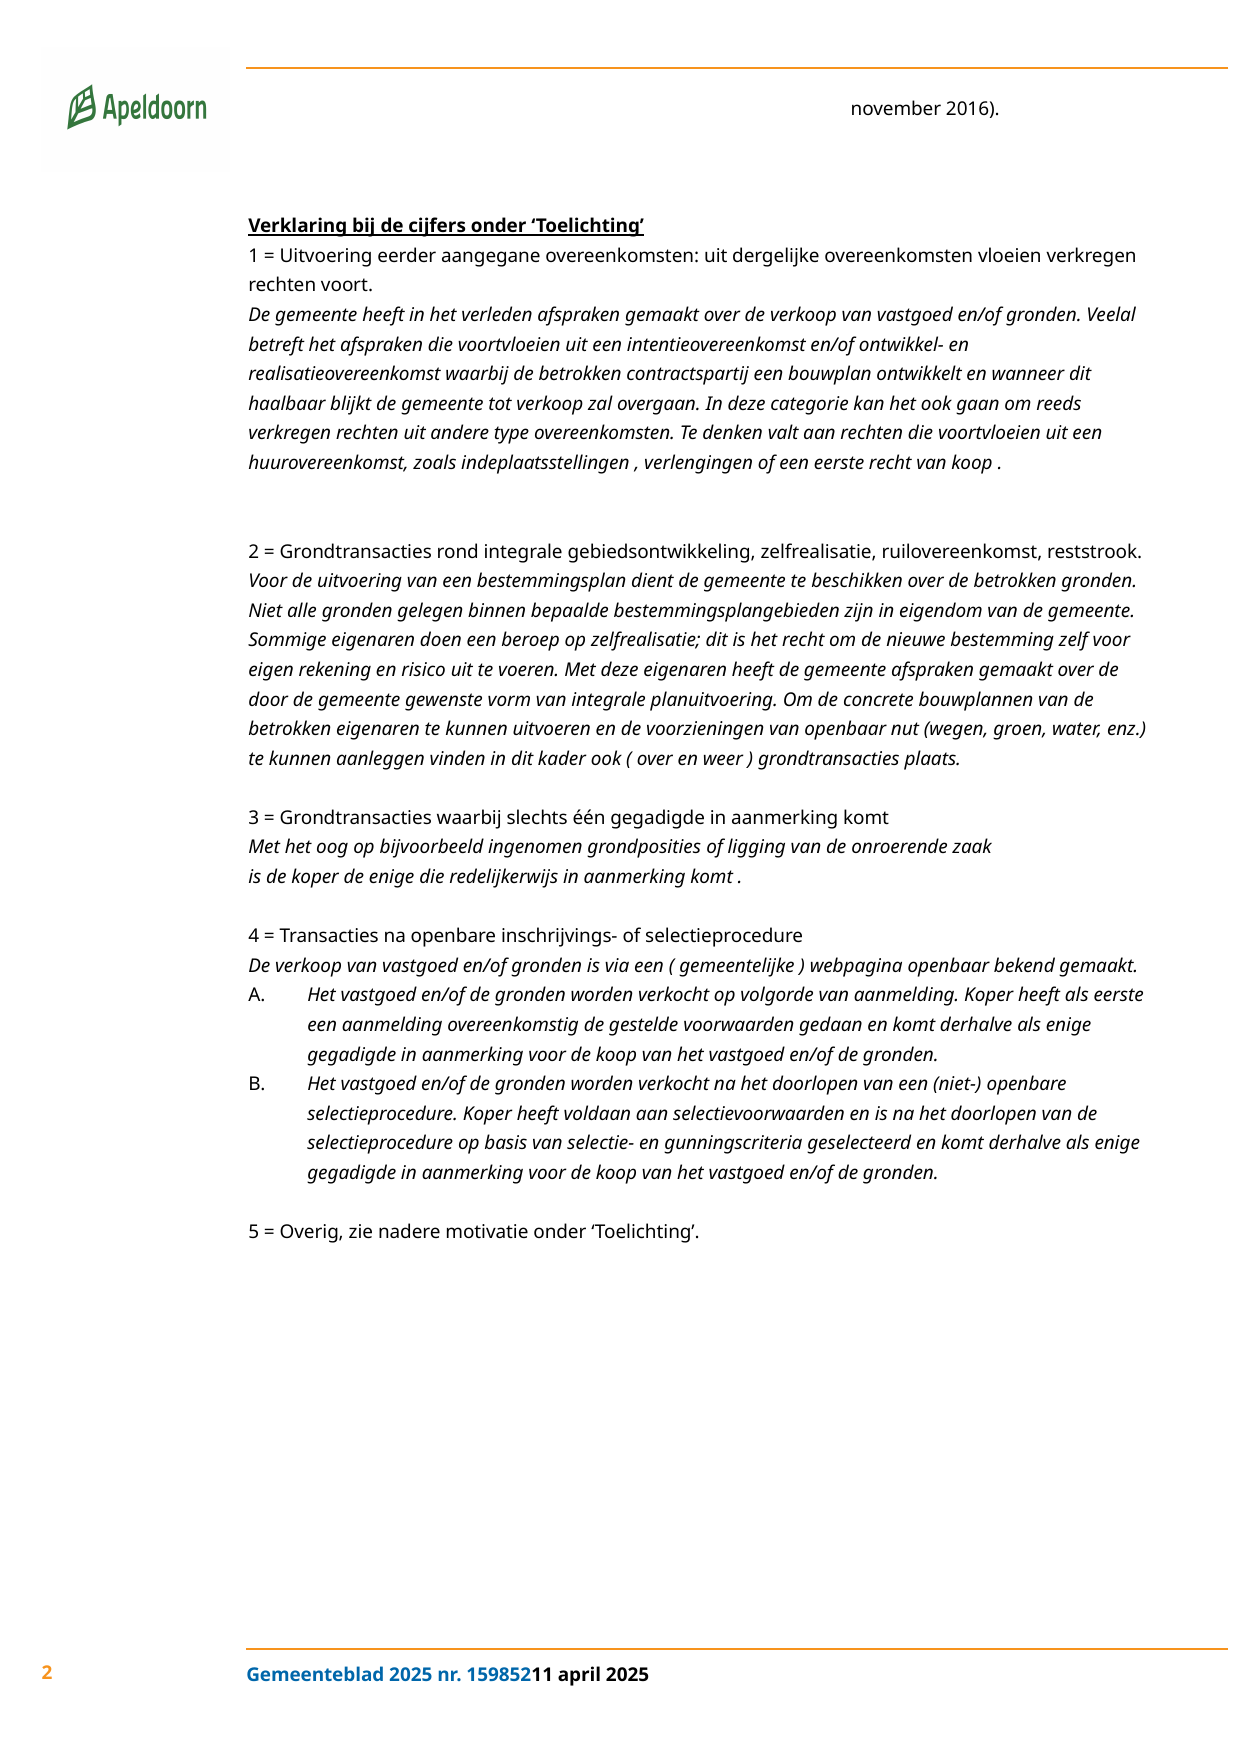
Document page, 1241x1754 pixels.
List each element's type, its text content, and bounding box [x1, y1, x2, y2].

table_cell [549, 95, 850, 121]
text 3 = Grondtransacties waarbij slechts één gegadigde in aanmerking komt [248, 804, 1152, 830]
list Het vastgoed en/of de gronden worden verkocht op volgorde van aanmelding. Koper heeft als eerste een aanmelding overeenkomstig de gestelde voorwaarden gedaan en komt derhalve als enige gegadigde in aanmerking voor de koop van het vastgoed en/of de gronden. [248, 982, 1152, 1067]
text De gemeente heeft in het verleden afspraken gemaakt over de verkoop van vastgoed en/of gronden. Veelal betreft het afspraken die voortvloeien uit een intentieovereenkomst en/of ontwikkel- en realisatieovereenkomst waarbij de betrokken contractspartij een bouwplan ontwikkelt en wanneer dit haalbaar blijkt de gemeente tot verkoop zal overgaan. In deze categorie kan het ook gaan om reeds verkregen rechten uit andere type overeenkomsten. Te denken valt aan rechten die voortvloeien uit een huurovereenkomst, zoals indeplaatsstellingen , verlengingen of een eerste recht van koop . [248, 301, 1152, 475]
list Het vastgoed en/of de gronden worden verkocht na het doorlopen van een (niet-) openbare selectieprocedure. Koper heeft voldaan aan selectievoorwaarden en is na het doorlopen van de selectieprocedure op basis van selectie- en gunningscriteria geselecteerd en komt derhalve als enige gegadigde in aanmerking voor de koop van het vastgoed en/of de gronden. [248, 1070, 1152, 1185]
text Verklaring bij de cijfers onder ‘Toelichting’ [248, 212, 1152, 238]
table_cell november 2016). [850, 95, 1152, 121]
picture [41, 47, 231, 172]
text 5 = Overig, zie nadere motivatie onder ‘Toelichting’. [248, 1218, 1152, 1244]
text Voor de uitvoering van een bestemmingsplan dient de gemeente te beschikken over de betrokken gronden. Niet alle gronden gelegen binnen bepaalde bestemmingsplangebieden zijn in eigendom van de gemeente. Sommige eigenaren doen een beroep op zelfrealisatie; dit is het recht om de nieuwe bestemming zelf voor eigen rekening en risico uit te voeren. Met deze eigenaren heeft de gemeente afspraken gemaakt over de door de gemeente gewenste vorm van integrale planuitvoering. Om de concrete bouwplannen van de betrokken eigenaren te kunnen uitvoeren en de voorzieningen van openbaar nut (wegen, groen, water, enz.) te kunnen aanleggen vinden in dit kader ook ( over en weer ) grondtransacties plaats. [248, 567, 1152, 771]
text 1 = Uitvoering eerder aangegane overeenkomsten: uit dergelijke overeenkomsten vloeien verkregen rechten voort. [248, 242, 1152, 297]
text Met het oog op bijvoorbeeld ingenomen grondposities of ligging van de onroerende zaak [248, 834, 1152, 859]
text is de koper de enige die redelijkerwijs in aanmerking komt . [248, 863, 1152, 889]
text 2 = Grondtransacties rond integrale gebiedsontwikkeling, zelfrealisatie, ruilovereenkomst, reststrook. [248, 538, 1152, 564]
text 4 = Transacties na openbare inschrijvings- of selectieprocedure [248, 922, 1152, 948]
table_cell [248, 95, 549, 121]
text De verkoop van vastgoed en/of gronden is via een ( gemeentelijke ) webpagina openbaar bekend gemaakt. [248, 952, 1152, 978]
